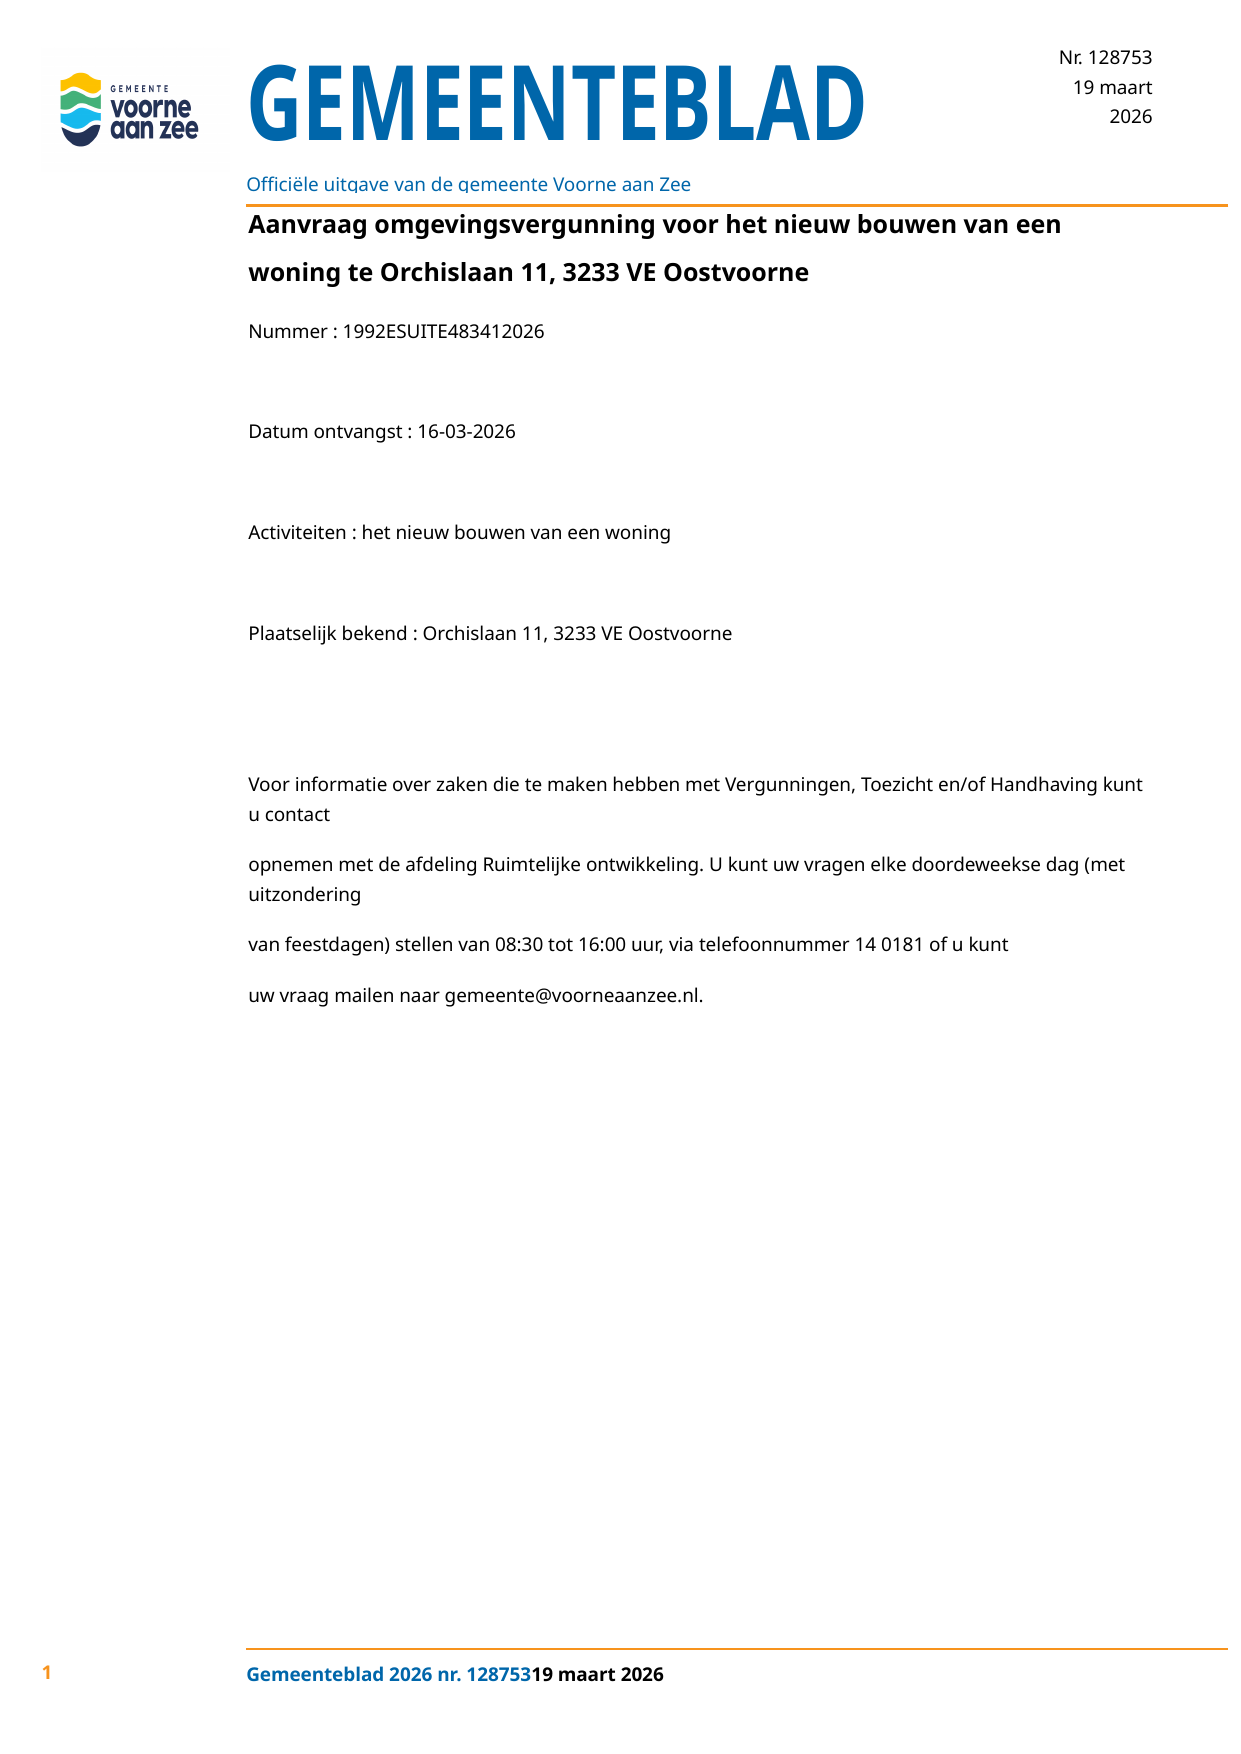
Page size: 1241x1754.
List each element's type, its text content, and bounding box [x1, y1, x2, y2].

text Nummer : 1992ESUITE483412026 [248, 318, 1152, 344]
text van feestdagen) stellen van 08:30 tot 16:00 uur, via telefoonnummer 14 0181 of u kunt [248, 932, 1152, 957]
text uw vraag mailen naar gemeente@voorneaanzee.nl. [248, 982, 1152, 1008]
text Activiteiten : het nieuw bouwen van een woning [248, 519, 1152, 545]
picture [41, 47, 231, 172]
text Aanvraag omgevingsvergunning voor het nieuw bouwen van een woning te Orchislaan 11, 3233 VE Oostvoorne [248, 207, 1152, 288]
text Plaatselijk bekend : Orchislaan 11, 3233 VE Oostvoorne [248, 620, 1152, 646]
text opnemen met de afdeling Ruimtelijke ontwikkeling. U kunt uw vragen elke doordeweekse dag (met uitzondering [248, 852, 1152, 907]
text Voor informatie over zaken die te maken hebben met Vergunningen, Toezicht en/of Handhaving kunt u contact [248, 772, 1152, 827]
text Datum ontvangst : 16-03-2026 [248, 419, 1152, 444]
